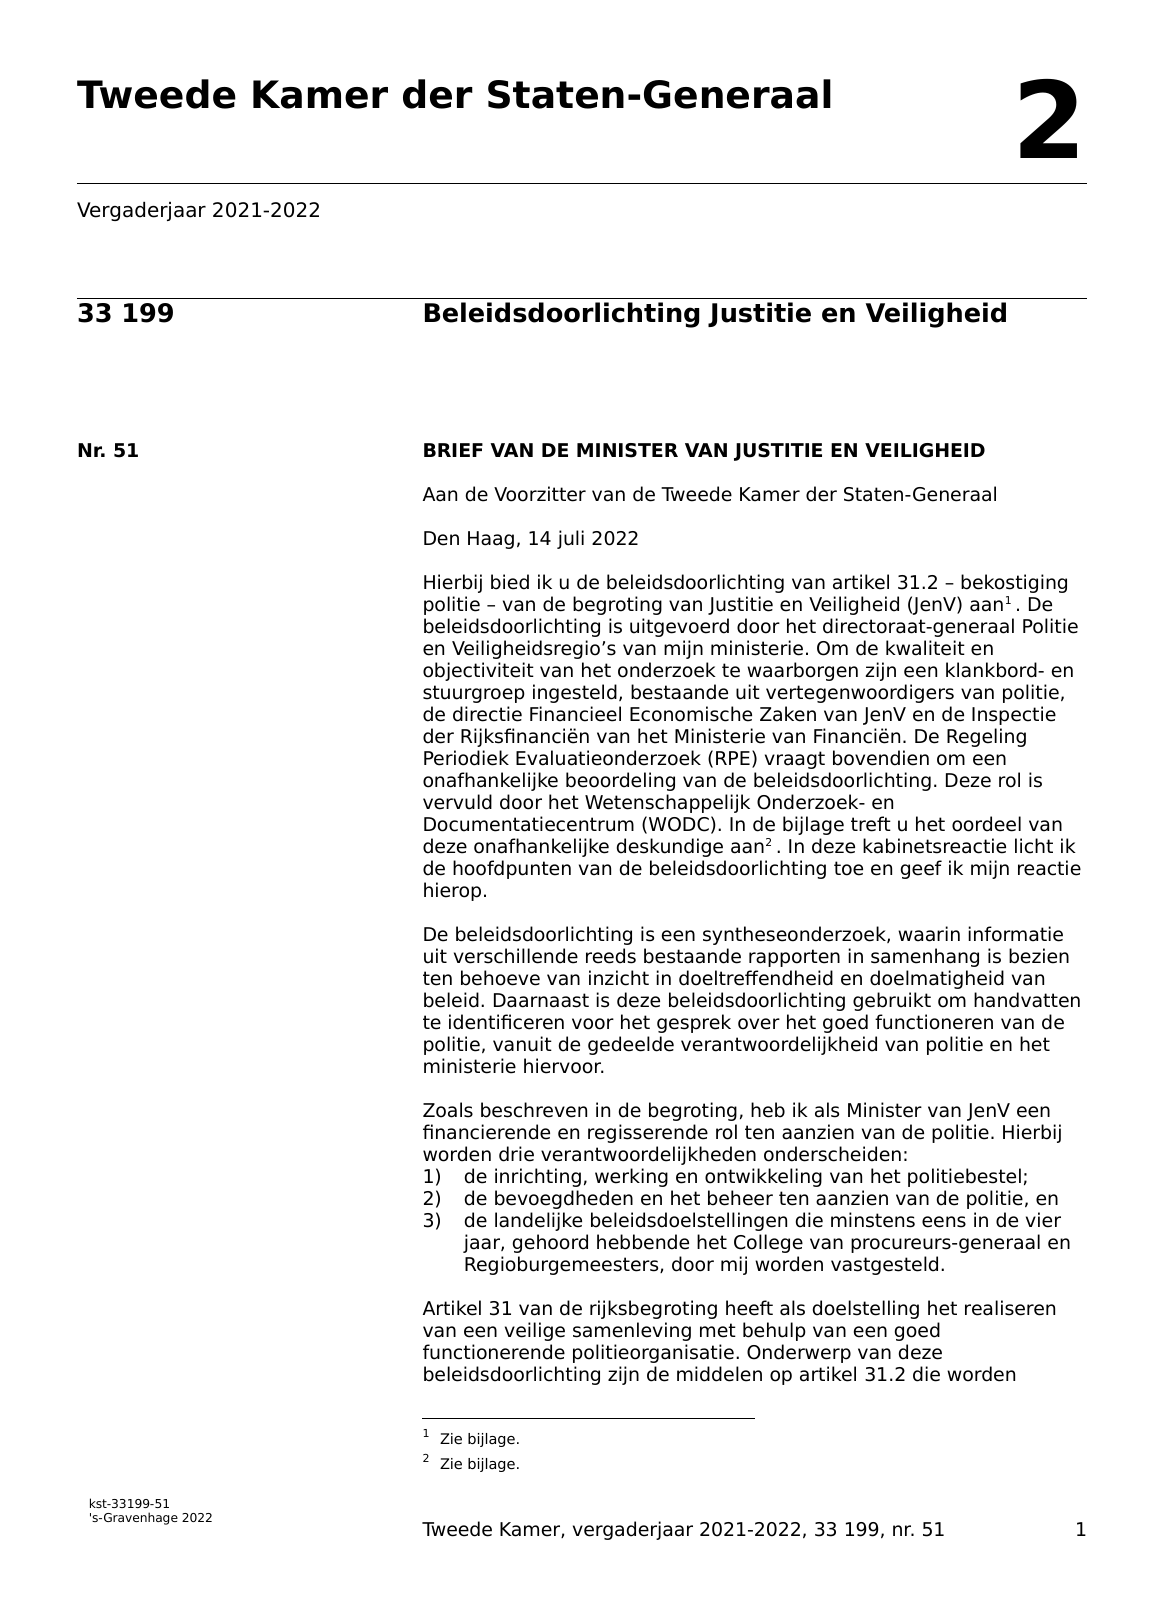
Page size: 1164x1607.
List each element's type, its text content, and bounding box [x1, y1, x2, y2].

text Zie bijlage. [422, 1452, 1087, 1474]
text 2) de bevoegdheden en het beheer ten aanzien van de politie, en [422, 1188, 1087, 1210]
text Zoals beschreven in de begroting, heb ik als Minister van JenV een financierende en regisserende rol ten aanzien van de politie. Hierbij worden drie verantwoordelijkheden onderscheiden: [422, 1100, 1087, 1166]
text Zie bijlage. [422, 1427, 1087, 1449]
text 3) de landelijke beleidsdoelstellingen die minstens eens in de vier jaar, gehoord hebbende het College van procureurs-generaal en Regioburgemeesters, door mij worden vastgesteld. [422, 1210, 1087, 1276]
text Aan de Voorzitter van de Tweede Kamer der Staten-Generaal [422, 484, 1087, 506]
table_header 2 [886, 59, 1087, 183]
text 's-Gravenhage 2022 [88, 1511, 323, 1525]
text kst-33199-51 [88, 1497, 323, 1511]
text Artikel 31 van de rijksbegroting heeft als doelstelling het realiseren van een veilige samenleving met behulp van een goed functionerende politieorganisatie. Onderwerp van deze beleidsdoorlichting zijn de middelen op artikel 31.2 die worden [422, 1298, 1087, 1386]
text Den Haag, 14 juli 2022 [422, 528, 1087, 550]
text 1) de inrichting, werking en ontwikkeling van het politiebestel; [422, 1166, 1087, 1188]
table_cell Vergaderjaar 2021-2022 [77, 184, 1087, 298]
subtitle Nr. 51 BRIEF VAN DE MINISTER VAN JUSTITIE EN VEILIGHEID [77, 440, 1087, 462]
subtitle 33 199 Beleidsdoorlichting Justitie en Veiligheid [77, 299, 1087, 329]
table_header Tweede Kamer der Staten-Generaal [77, 59, 886, 183]
text De beleidsdoorlichting is een syntheseonderzoek, waarin informatie uit verschillende reeds bestaande rapporten in samenhang is bezien ten behoeve van inzicht in doeltreffendheid en doelmatigheid van beleid. Daarnaast is deze beleidsdoorlichting gebruikt om handvatten te identificeren voor het gesprek over het goed functioneren van de politie, vanuit de gedeelde verantwoordelijkheid van politie en het ministerie hiervoor. [422, 924, 1087, 1078]
text Hierbij bied ik u de beleidsdoorlichting van artikel 31.2 – bekostiging politie – van de begroting van Justitie en Veiligheid (JenV) aan. De beleidsdoorlichting is uitgevoerd door het directoraat-generaal Politie en Veiligheidsregio’s van mijn ministerie. Om de kwaliteit en objectiviteit van het onderzoek te waarborgen zijn een klankbord- en stuurgroep ingesteld, bestaande uit vertegenwoordigers van politie, de directie Financieel Economische Zaken van JenV en de Inspectie der Rijksfinanciën van het Ministerie van Financiën. De Regeling Periodiek Evaluatieonderzoek (RPE) vraagt bovendien om een onafhankelijke beoordeling van de beleidsdoorlichting. Deze rol is vervuld door het Wetenschappelijk Onderzoek- en Documentatiecentrum (WODC). In de bijlage treft u het oordeel van deze onafhankelijke deskundige aan. In deze kabinetsreactie licht ik de hoofdpunten van de beleidsdoorlichting toe en geef ik mijn reactie hierop. [422, 572, 1087, 902]
